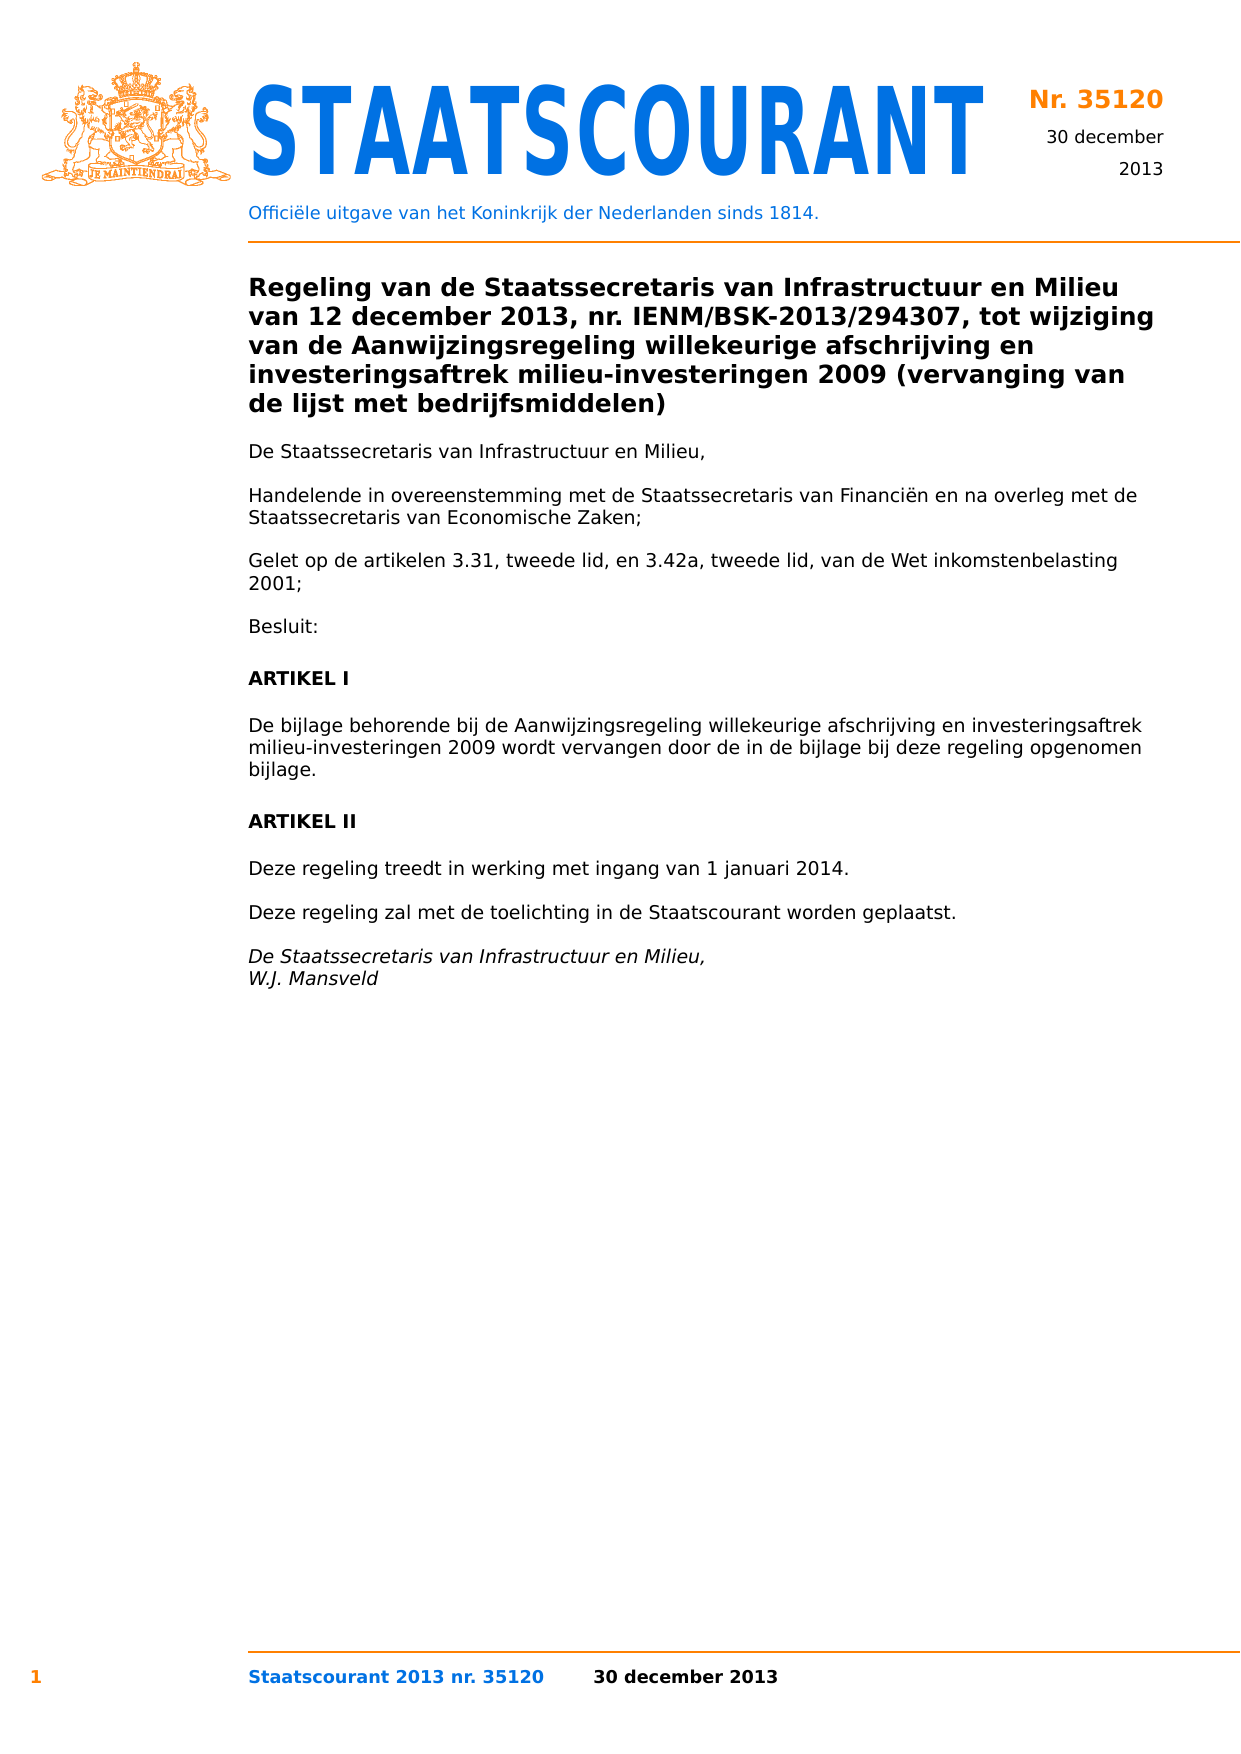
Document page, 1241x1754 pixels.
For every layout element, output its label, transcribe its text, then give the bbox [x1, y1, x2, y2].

text De Staatssecretaris van Infrastructuur en Milieu, W.J. Mansveld [248, 946, 1163, 990]
table_header Nr. 35120 [998, 62, 1240, 121]
text Handelende in overeenstemming met de Staatssecretaris van Financiën en na overleg met de Staatssecretaris van Economische Zaken; [248, 484, 1163, 528]
table_header STAATSCOURANT [248, 62, 998, 203]
table_header [25, 62, 248, 241]
text Besluit: [248, 616, 1163, 638]
text Deze regeling treedt in werking met ingang van 1 januari 2014. [248, 858, 1163, 880]
table_cell 2013 [998, 153, 1240, 203]
subtitle Regeling van de Staatssecretaris van Infrastructuur en Milieu van 12 december 2013, nr. IENM/BSK-2013/294307, tot wijziging van de Aanwijzingsregeling willekeurige afschrijving en investeringsaftrek milieu-investeringen 2009 (vervanging van de lijst met bedrijfsmiddelen) [248, 273, 1163, 419]
text Gelet op de artikelen 3.31, tweede lid, en 3.42a, tweede lid, van de Wet inkomstenbelasting 2001; [248, 550, 1163, 594]
table_cell 30 december [998, 121, 1240, 153]
subtitle ARTIKEL I [248, 668, 1163, 690]
subtitle ARTIKEL II [248, 811, 1163, 833]
table_cell Officiële uitgave van het Koninkrijk der Nederlanden sinds 1814. [248, 203, 1240, 241]
text Deze regeling zal met de toelichting in de Staatscourant worden geplaatst. [248, 902, 1163, 924]
picture [41, 62, 231, 186]
text De Staatssecretaris van Infrastructuur en Milieu, [248, 441, 1163, 463]
text De bijlage behorende bij de Aanwijzingsregeling willekeurige afschrijving en investeringsaftrek milieu-investeringen 2009 wordt vervangen door de in de bijlage bij deze regeling opgenomen bijlage. [248, 715, 1163, 781]
